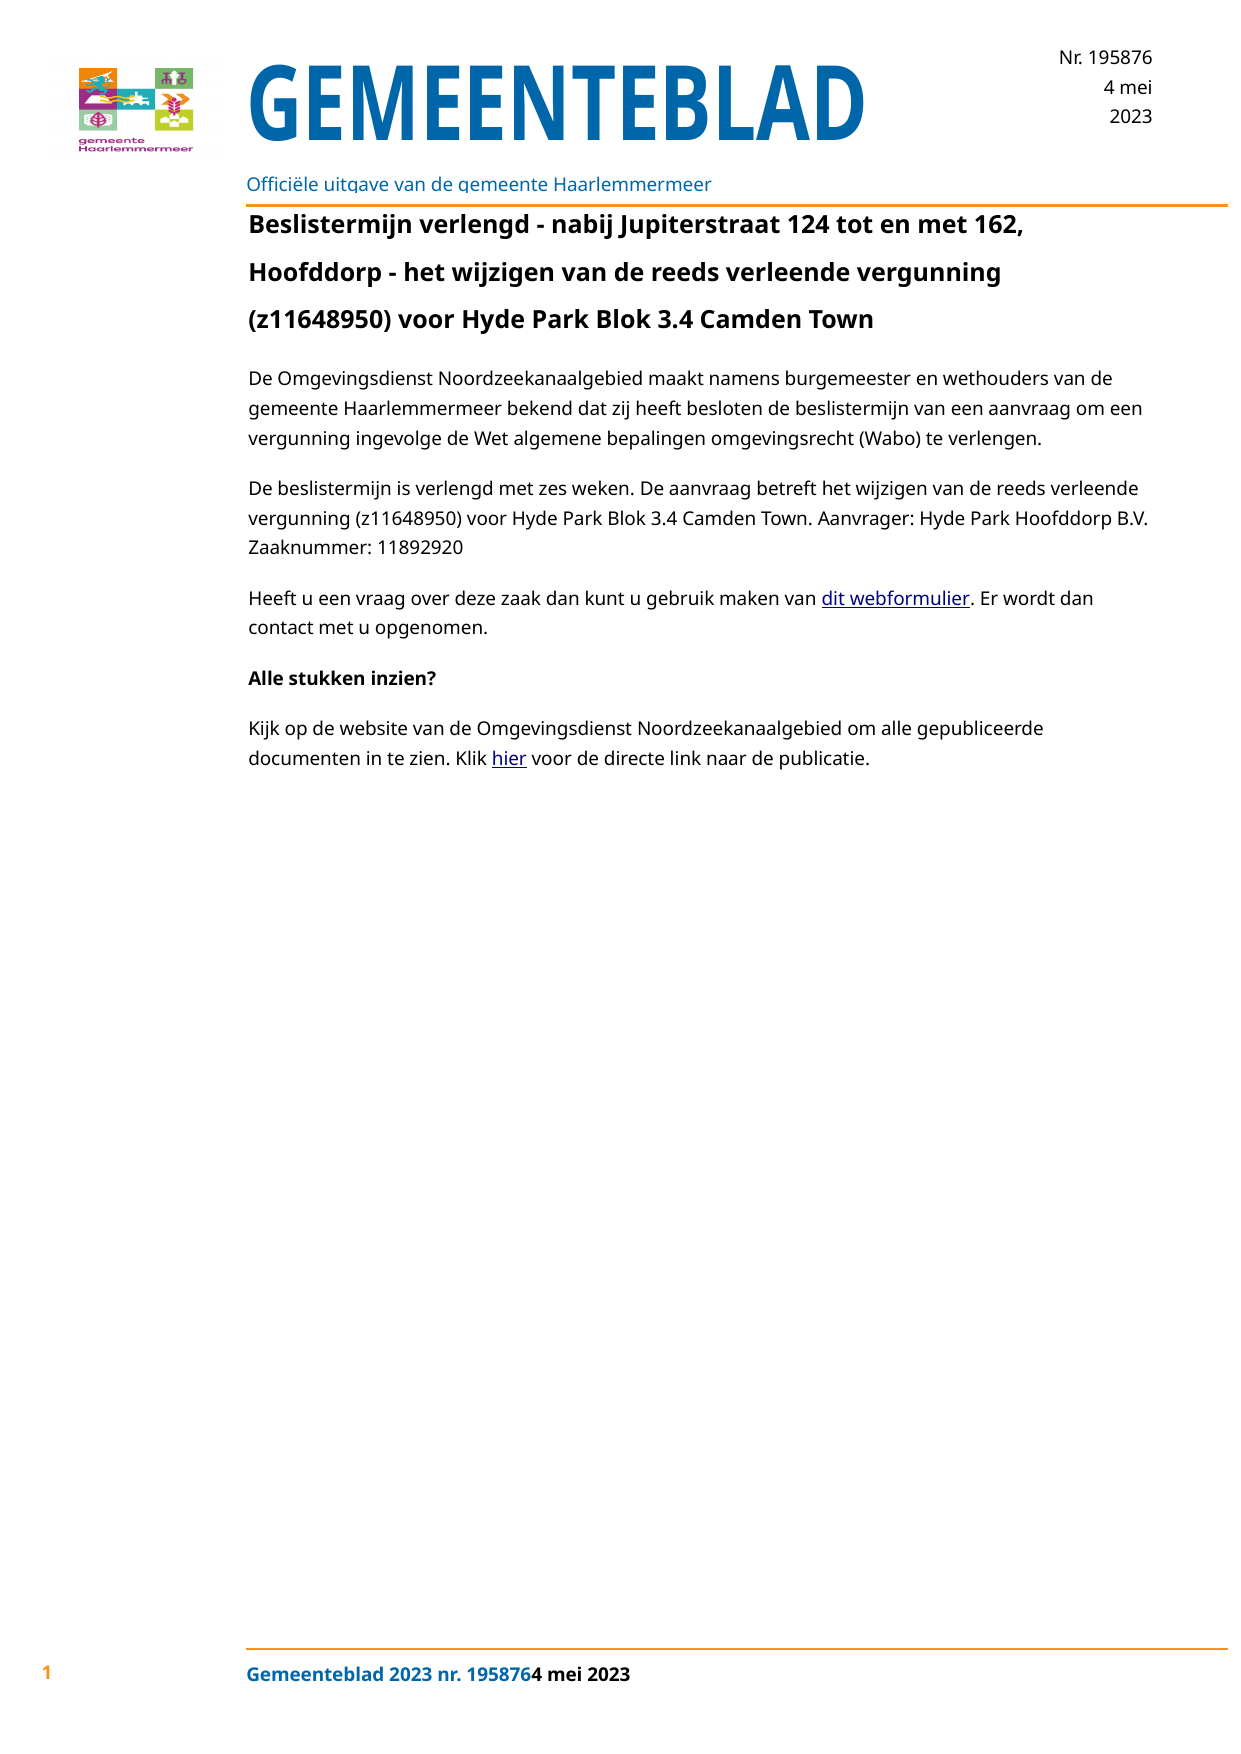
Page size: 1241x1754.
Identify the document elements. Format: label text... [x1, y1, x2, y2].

text De beslistermijn is verlengd met zes weken. De aanvraag betreft het wijzigen van de reeds verleende vergunning (z11648950) voor Hyde Park Blok 3.4 Camden Town. Aanvrager: Hyde Park Hoofddorp B.V. Zaaknummer: 11892920 [248, 475, 1152, 560]
text Beslistermijn verlengd - nabij Jupiterstraat 124 tot en met 162, Hoofddorp - het wijzigen van de reeds verleende vergunning (z11648950) voor Hyde Park Blok 3.4 Camden Town [248, 207, 1152, 336]
text Heeft u een vraag over deze zaak dan kunt u gebruik maken van dit webformulier. Er wordt dan contact met u opgenomen. [248, 585, 1152, 640]
text De Omgevingsdienst Noordzeekanaalgebied maakt namens burgemeester en wethouders van de gemeente Haarlemmermeer bekend dat zij heeft besloten de beslistermijn van een aanvraag om een vergunning ingevolge de Wet algemene bepalingen omgevingsrecht (Wabo) te verlengen. [248, 366, 1152, 450]
text Alle stukken inzien? [248, 665, 1152, 690]
text Kijk op de website van de Omgevingsdienst Noordzeekanaalgebied om alle gepubliceerde documenten in te zien. Klik hier voor de directe link naar de publicatie. [248, 715, 1152, 770]
picture [41, 47, 231, 172]
